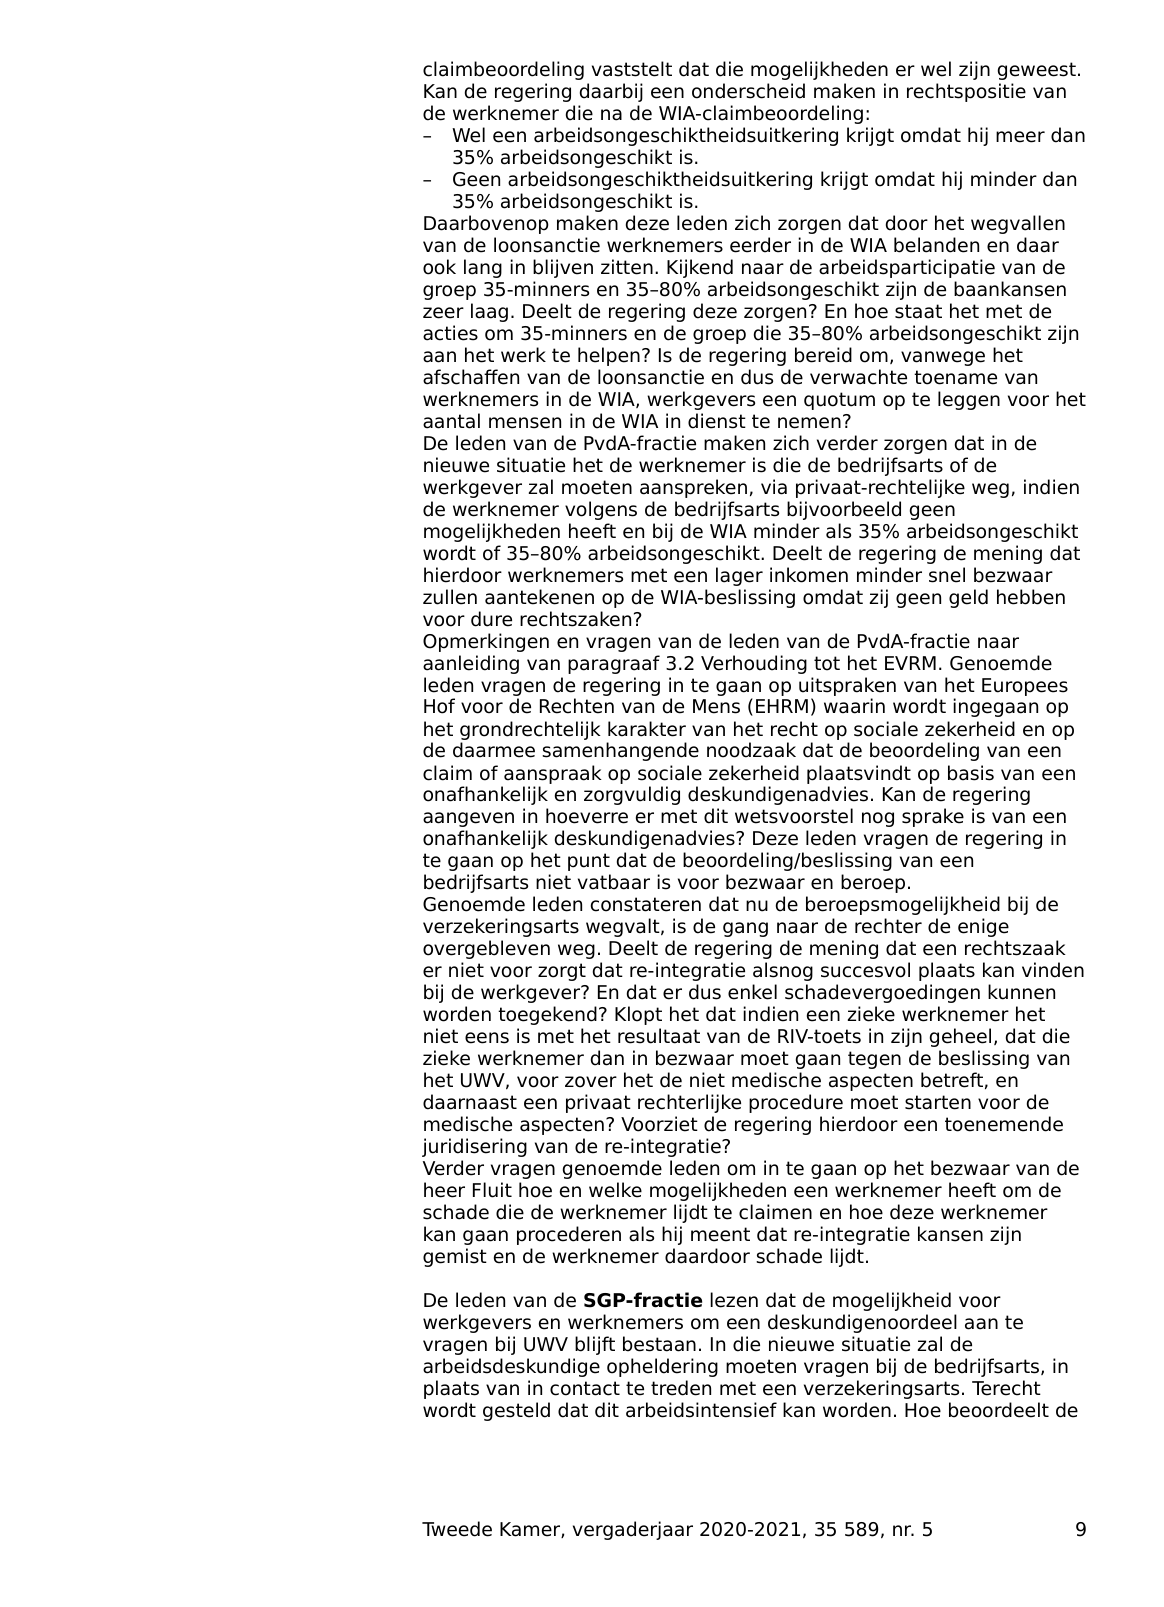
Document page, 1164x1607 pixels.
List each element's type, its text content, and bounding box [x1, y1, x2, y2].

text – Wel een arbeidsongeschiktheidsuitkering krijgt omdat hij meer dan 35% arbeidsongeschikt is. [422, 125, 1087, 169]
text Verder vragen genoemde leden om in te gaan op het bezwaar van de heer Fluit hoe en welke mogelijkheden een werknemer heeft om de schade die de werknemer lijdt te claimen en hoe deze werknemer kan gaan procederen als hij meent dat re-integratie kansen zijn gemist en de werknemer daardoor schade lijdt. [422, 1158, 1087, 1268]
text – Geen arbeidsongeschiktheidsuitkering krijgt omdat hij minder dan 35% arbeidsongeschikt is. [422, 169, 1087, 213]
text Genoemde leden constateren dat nu de beroepsmogelijkheid bij de verzekeringsarts wegvalt, is de gang naar de rechter de enige overgebleven weg. Deelt de regering de mening dat een rechtszaak er niet voor zorgt dat re-integratie alsnog succesvol plaats kan vinden bij de werkgever? En dat er dus enkel schadevergoedingen kunnen worden toegekend? Klopt het dat indien een zieke werknemer het niet eens is met het resultaat van de RIV-toets in zijn geheel, dat die zieke werknemer dan in bezwaar moet gaan tegen de beslissing van het UWV, voor zover het de niet medische aspecten betreft, en daarnaast een privaat rechterlijke procedure moet starten voor de medische aspecten? Voorziet de regering hierdoor een toenemende juridisering van de re-integratie? [422, 894, 1087, 1158]
text claimbeoordeling vaststelt dat die mogelijkheden er wel zijn geweest. Kan de regering daarbij een onderscheid maken in rechtspositie van de werknemer die na de WIA-claimbeoordeling: [422, 59, 1087, 125]
text De leden van de PvdA-fractie maken zich verder zorgen dat in de nieuwe situatie het de werknemer is die de bedrijfsarts of de werkgever zal moeten aanspreken, via privaat-rechtelijke weg, indien de werknemer volgens de bedrijfsarts bijvoorbeeld geen mogelijkheden heeft en bij de WIA minder als 35% arbeidsongeschikt wordt of 35–80% arbeidsongeschikt. Deelt de regering de mening dat hierdoor werknemers met een lager inkomen minder snel bezwaar zullen aantekenen op de WIA-beslissing omdat zij geen geld hebben voor dure rechtszaken? [422, 433, 1087, 631]
text Opmerkingen en vragen van de leden van de PvdA-fractie naar aanleiding van paragraaf 3.2 Verhouding tot het EVRM. Genoemde leden vragen de regering in te gaan op uitspraken van het Europees Hof voor de Rechten van de Mens (EHRM) waarin wordt ingegaan op het grondrechtelijk karakter van het recht op sociale zekerheid en op de daarmee samenhangende noodzaak dat de beoordeling van een claim of aanspraak op sociale zekerheid plaatsvindt op basis van een onafhankelijk en zorgvuldig deskundigenadvies. Kan de regering aangeven in hoeverre er met dit wetsvoorstel nog sprake is van een onafhankelijk deskundigenadvies? Deze leden vragen de regering in te gaan op het punt dat de beoordeling/beslissing van een bedrijfsarts niet vatbaar is voor bezwaar en beroep. [422, 631, 1087, 894]
text Daarbovenop maken deze leden zich zorgen dat door het wegvallen van de loonsanctie werknemers eerder in de WIA belanden en daar ook lang in blijven zitten. Kijkend naar de arbeidsparticipatie van de groep 35-minners en 35–80% arbeidsongeschikt zijn de baankansen zeer laag. Deelt de regering deze zorgen? En hoe staat het met de acties om 35-minners en de groep die 35–80% arbeidsongeschikt zijn aan het werk te helpen? Is de regering bereid om, vanwege het afschaffen van de loonsanctie en dus de verwachte toename van werknemers in de WIA, werkgevers een quotum op te leggen voor het aantal mensen in de WIA in dienst te nemen? [422, 213, 1087, 433]
text De leden van de SGP-fractie lezen dat de mogelijkheid voor werkgevers en werknemers om een deskundigenoordeel aan te vragen bij UWV blijft bestaan. In die nieuwe situatie zal de arbeidsdeskundige opheldering moeten vragen bij de bedrijfsarts, in plaats van in contact te treden met een verzekeringsarts. Terecht wordt gesteld dat dit arbeidsintensief kan worden. Hoe beoordeelt de [422, 1290, 1087, 1422]
